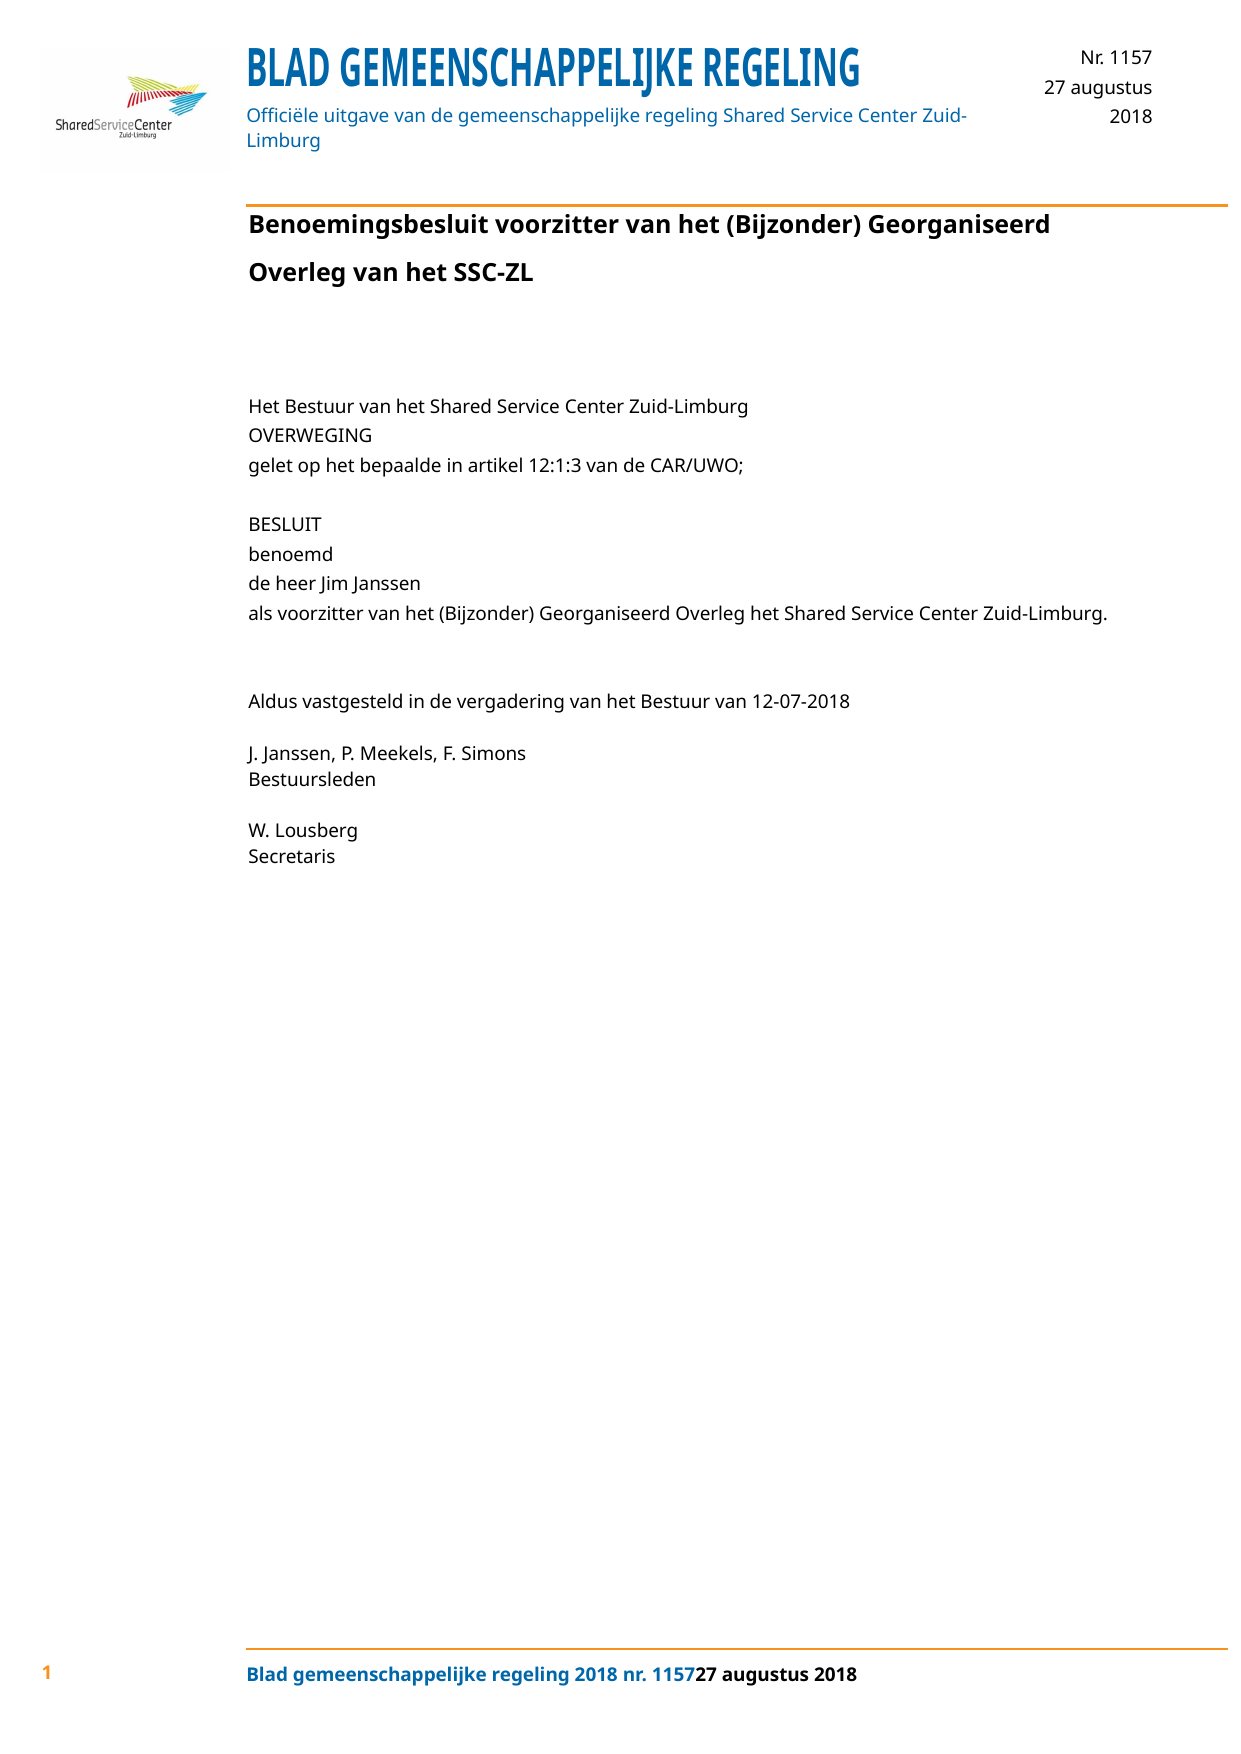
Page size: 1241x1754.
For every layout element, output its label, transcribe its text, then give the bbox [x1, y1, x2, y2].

text W. Lousberg [248, 817, 1152, 843]
text Aldus vastgesteld in de vergadering van het Bestuur van 12-07-2018 [248, 689, 1152, 714]
picture [41, 47, 231, 172]
text Secretaris [248, 843, 1152, 869]
text de heer Jim Janssen [248, 570, 1152, 596]
text Het Bestuur van het Shared Service Center Zuid-Limburg [248, 393, 1152, 419]
text Benoemingsbesluit voorzitter van het (Bijzonder) Georganiseerd Overleg van het SSC-ZL [248, 207, 1152, 288]
text BESLUIT [248, 511, 1152, 537]
text gelet op het bepaalde in artikel 12:1:3 van de CAR/UWO; [248, 452, 1152, 478]
text Bestuursleden [248, 766, 1152, 792]
text als voorzitter van het (Bijzonder) Georganiseerd Overleg het Shared Service Center Zuid-Limburg. [248, 600, 1152, 626]
text benoemd [248, 541, 1152, 567]
text OVERWEGING [248, 422, 1152, 448]
text J. Janssen, P. Meekels, F. Simons [248, 740, 1152, 766]
